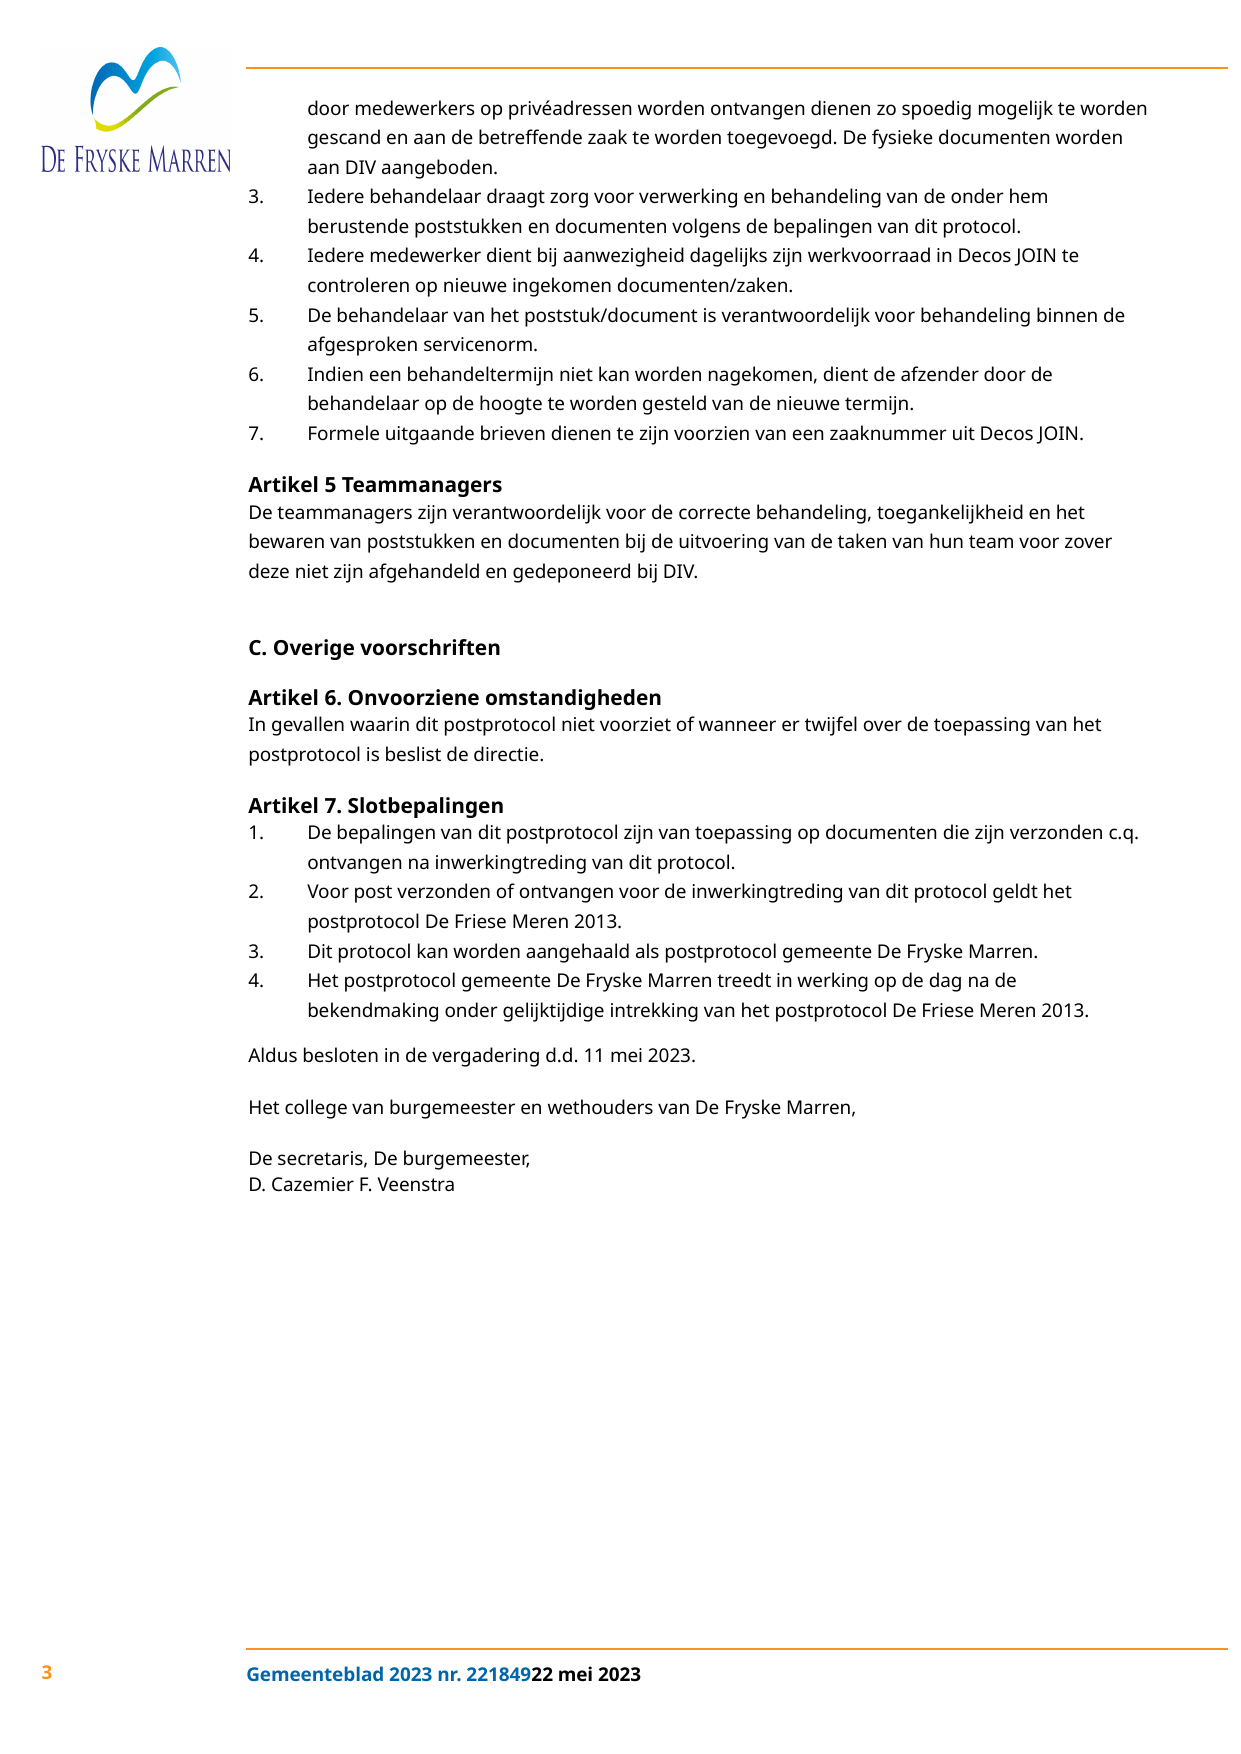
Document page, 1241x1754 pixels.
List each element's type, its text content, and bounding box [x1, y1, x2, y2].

list De bepalingen van dit postprotocol zijn van toepassing op documenten die zijn verzonden c.q. ontvangen na inwerkingtreding van dit protocol. [248, 819, 1152, 875]
text Het college van burgemeester en wethouders van De Fryske Marren, [248, 1094, 1152, 1120]
text Artikel 6. Onvoorziene omstandigheden [248, 683, 1152, 711]
list Iedere behandelaar draagt zorg voor verwerking en behandeling van de onder hem berustende poststukken en documenten volgens de bepalingen van dit protocol. [248, 183, 1152, 239]
text De secretaris, De burgemeester, [248, 1146, 1152, 1171]
picture [41, 47, 231, 172]
list Iedere medewerker dient bij aanwezigheid dagelijks zijn werkvoorraad in Decos JOIN te controleren op nieuwe ingekomen documenten/zaken. [248, 243, 1152, 298]
text In gevallen waarin dit postprotocol niet voorziet of wanneer er twijfel over de toepassing van het postprotocol is beslist de directie. [248, 711, 1152, 766]
list Het postprotocol gemeente De Fryske Marren treedt in werking op de dag na de bekendmaking onder gelijktijdige intrekking van het postprotocol De Friese Meren 2013. [248, 967, 1152, 1023]
text D. Cazemier F. Veenstra [248, 1171, 1152, 1197]
text C. Overige voorschriften [248, 633, 1152, 662]
list De behandelaar van het poststuk/document is verantwoordelijk voor behandeling binnen de afgesproken servicenorm. [248, 302, 1152, 357]
text Aldus besloten in de vergadering d.d. 11 mei 2023. [248, 1043, 1152, 1068]
list Formele uitgaande brieven dienen te zijn voorzien van een zaaknummer uit Decos JOIN. [248, 420, 1152, 446]
list Voor post verzonden of ontvangen voor de inwerkingtreding van dit protocol geldt het postprotocol De Friese Meren 2013. [248, 879, 1152, 934]
text Artikel 5 Teammanagers [248, 471, 1152, 499]
text De teammanagers zijn verantwoordelijk voor de correcte behandeling, toegankelijkheid en het bewaren van poststukken en documenten bij de uitvoering van de taken van hun team voor zover deze niet zijn afgehandeld en gedeponeerd bij DIV. [248, 499, 1152, 584]
list Indien een behandeltermijn niet kan worden nagekomen, dient de afzender door de behandelaar op de hoogte te worden gesteld van de nieuwe termijn. [248, 361, 1152, 416]
text Artikel 7. Slotbepalingen [248, 791, 1152, 819]
list Dit protocol kan worden aangehaald als postprotocol gemeente De Fryske Marren. [248, 938, 1152, 964]
list door medewerkers op privéadressen worden ontvangen dienen zo spoedig mogelijk te worden gescand en aan de betreffende zaak te worden toegevoegd. De fysieke documenten worden aan DIV aangeboden. [248, 95, 1152, 180]
